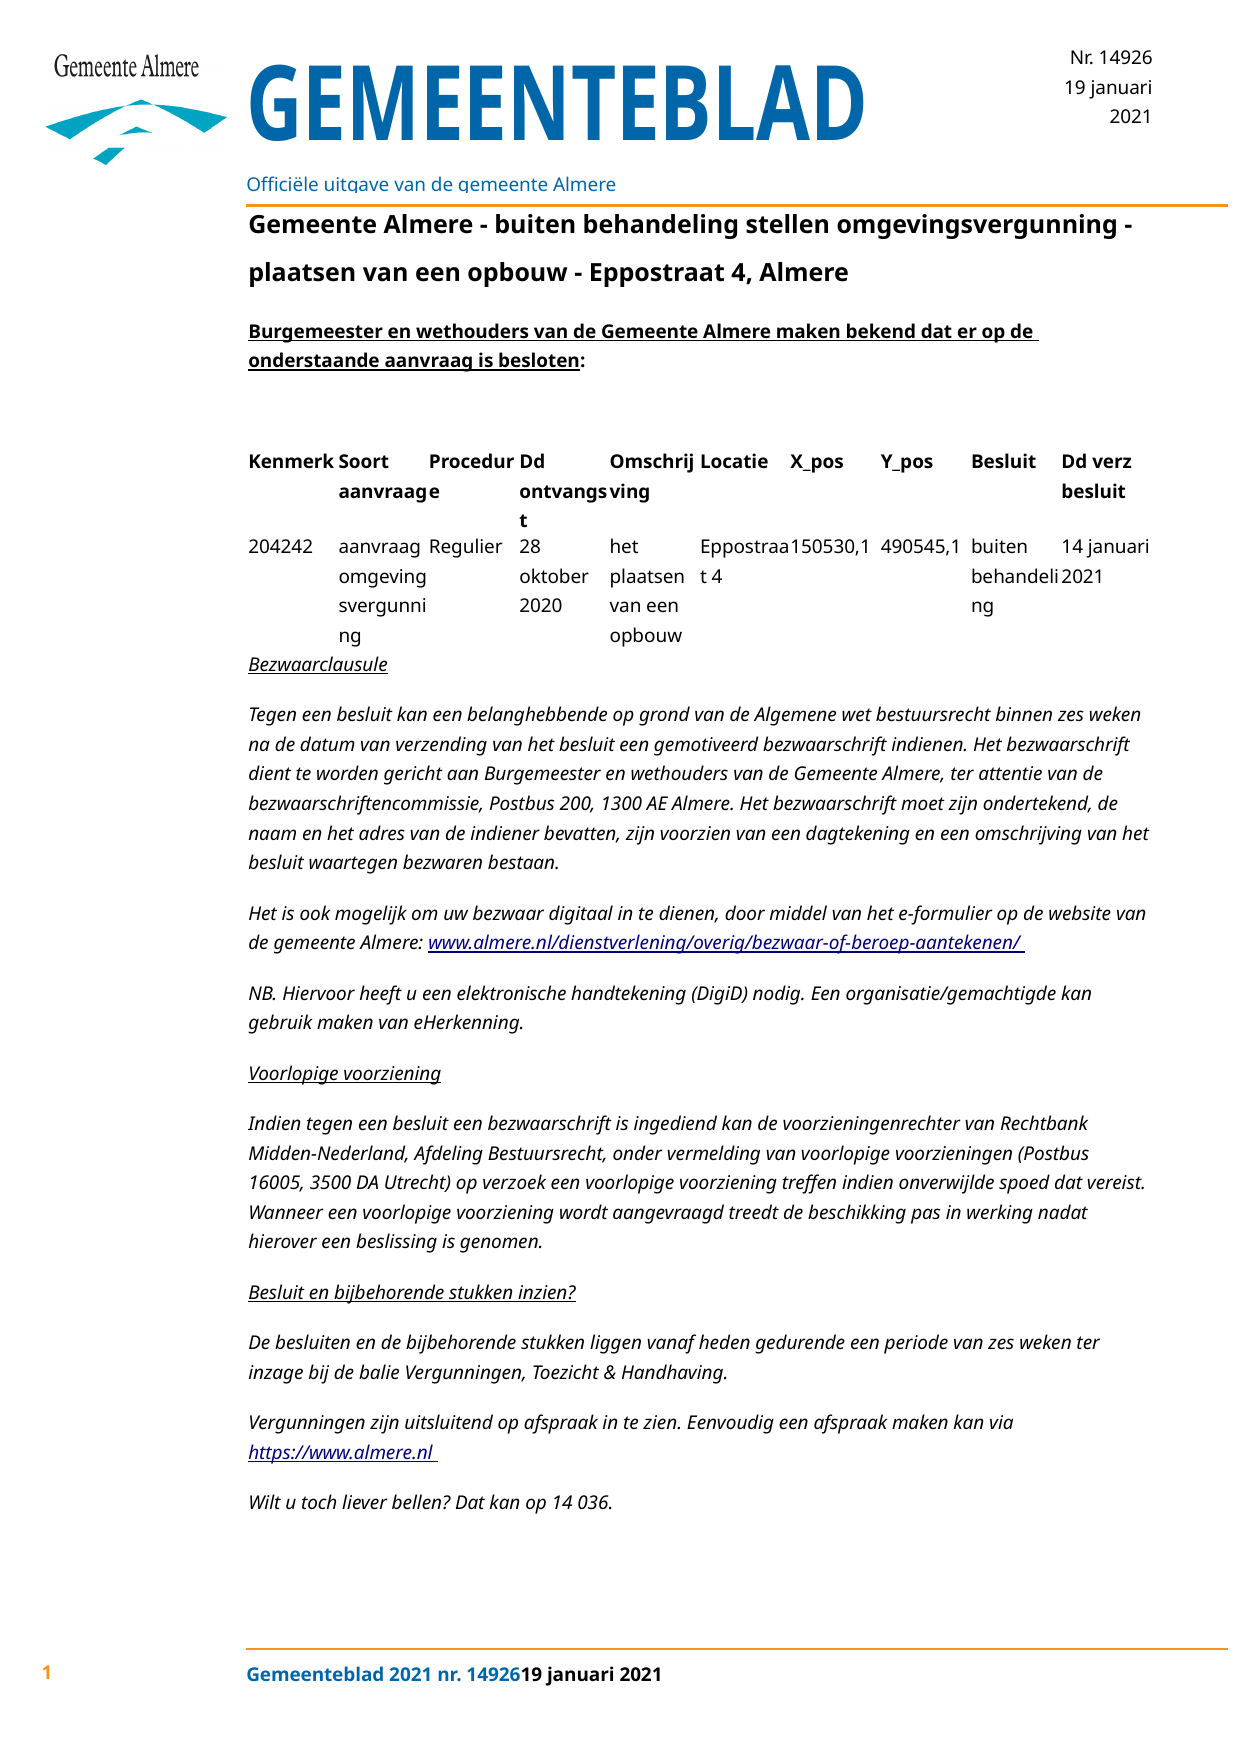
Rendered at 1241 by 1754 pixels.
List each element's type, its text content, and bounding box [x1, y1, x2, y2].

text Burgemeester en wethouders van de Gemeente Almere maken bekend dat er op de onderstaande aanvraag is besloten: [248, 318, 1152, 373]
table_cell 28 oktober 2020 [519, 533, 609, 648]
table_header Omschrijving [609, 449, 700, 533]
table_header X_pos [790, 449, 881, 533]
text De besluiten en de bijbehorende stukken liggen vanaf heden gedurende een periode van zes weken ter inzage bij de balie Vergunningen, Toezicht & Handhaving. [248, 1329, 1152, 1385]
text Vergunningen zijn uitsluitend op afspraak in te zien. Eenvoudig een afspraak maken kan via https://www.almere.nl [248, 1409, 1152, 1465]
table_header Dd verz besluit [1061, 449, 1152, 533]
table_cell Eppostraat 4 [700, 533, 790, 648]
table_header Kenmerk [248, 449, 338, 533]
table_cell 490545,1 [881, 533, 971, 648]
text Besluit en bijbehorende stukken inzien? [248, 1279, 1152, 1305]
text NB. Hiervoor heeft u een elektronische handtekening (DigiD) nodig. Een organisatie/gemachtigde kan gebruik maken van eHerkenning. [248, 980, 1152, 1035]
text Bezwaarclausule [248, 651, 1152, 677]
table_header Procedure [429, 449, 519, 533]
table_header Locatie [700, 449, 790, 533]
table_cell aanvraag omgevingsvergunning [338, 533, 429, 648]
table_cell het plaatsen van een opbouw [609, 533, 700, 648]
text Wilt u toch liever bellen? Dat kan op 14 036. [248, 1489, 1152, 1515]
text Gemeente Almere - buiten behandeling stellen omgevingsvergunning - plaatsen van een opbouw - Eppostraat 4, Almere [248, 207, 1152, 288]
table_cell 204242 [248, 533, 338, 648]
table_header Dd ontvangst [519, 449, 609, 533]
picture [41, 47, 231, 172]
text Het is ook mogelijk om uw bezwaar digitaal in te dienen, door middel van het e-formulier op de website van de gemeente Almere: www.almere.nl/dienstverlening/overig/bezwaar-of-beroep-aantekenen/ [248, 900, 1152, 955]
table_header Besluit [971, 449, 1061, 533]
table_header Y_pos [881, 449, 971, 533]
table_cell Regulier [429, 533, 519, 648]
table_cell 150530,1 [790, 533, 881, 648]
table_cell 14 januari 2021 [1061, 533, 1152, 648]
text Voorlopige voorziening [248, 1060, 1152, 1086]
table_header Soort aanvraag [338, 449, 429, 533]
table_cell buiten behandeling [971, 533, 1061, 648]
text Tegen een besluit kan een belanghebbende op grond van de Algemene wet bestuursrecht binnen zes weken na de datum van verzending van het besluit een gemotiveerd bezwaarschrift indienen. Het bezwaarschrift dient te worden gericht aan Burgemeester en wethouders van de Gemeente Almere, ter attentie van de bezwaarschriftencommissie, Postbus 200, 1300 AE Almere. Het bezwaarschrift moet zijn ondertekend, de naam en het adres van de indiener bevatten, zijn voorzien van een dagtekening en een omschrijving van het besluit waartegen bezwaren bestaan. [248, 701, 1152, 875]
text Indien tegen een besluit een bezwaarschrift is ingediend kan de voorzieningenrechter van Rechtbank Midden-Nederland, Afdeling Bestuursrecht, onder vermelding van voorlopige voorzieningen (Postbus 16005, 3500 DA Utrecht) op verzoek een voorlopige voorziening treffen indien onverwijlde spoed dat vereist. Wanneer een voorlopige voorziening wordt aangevraagd treedt de beschikking pas in werking nadat hierover een beslissing is genomen. [248, 1110, 1152, 1254]
